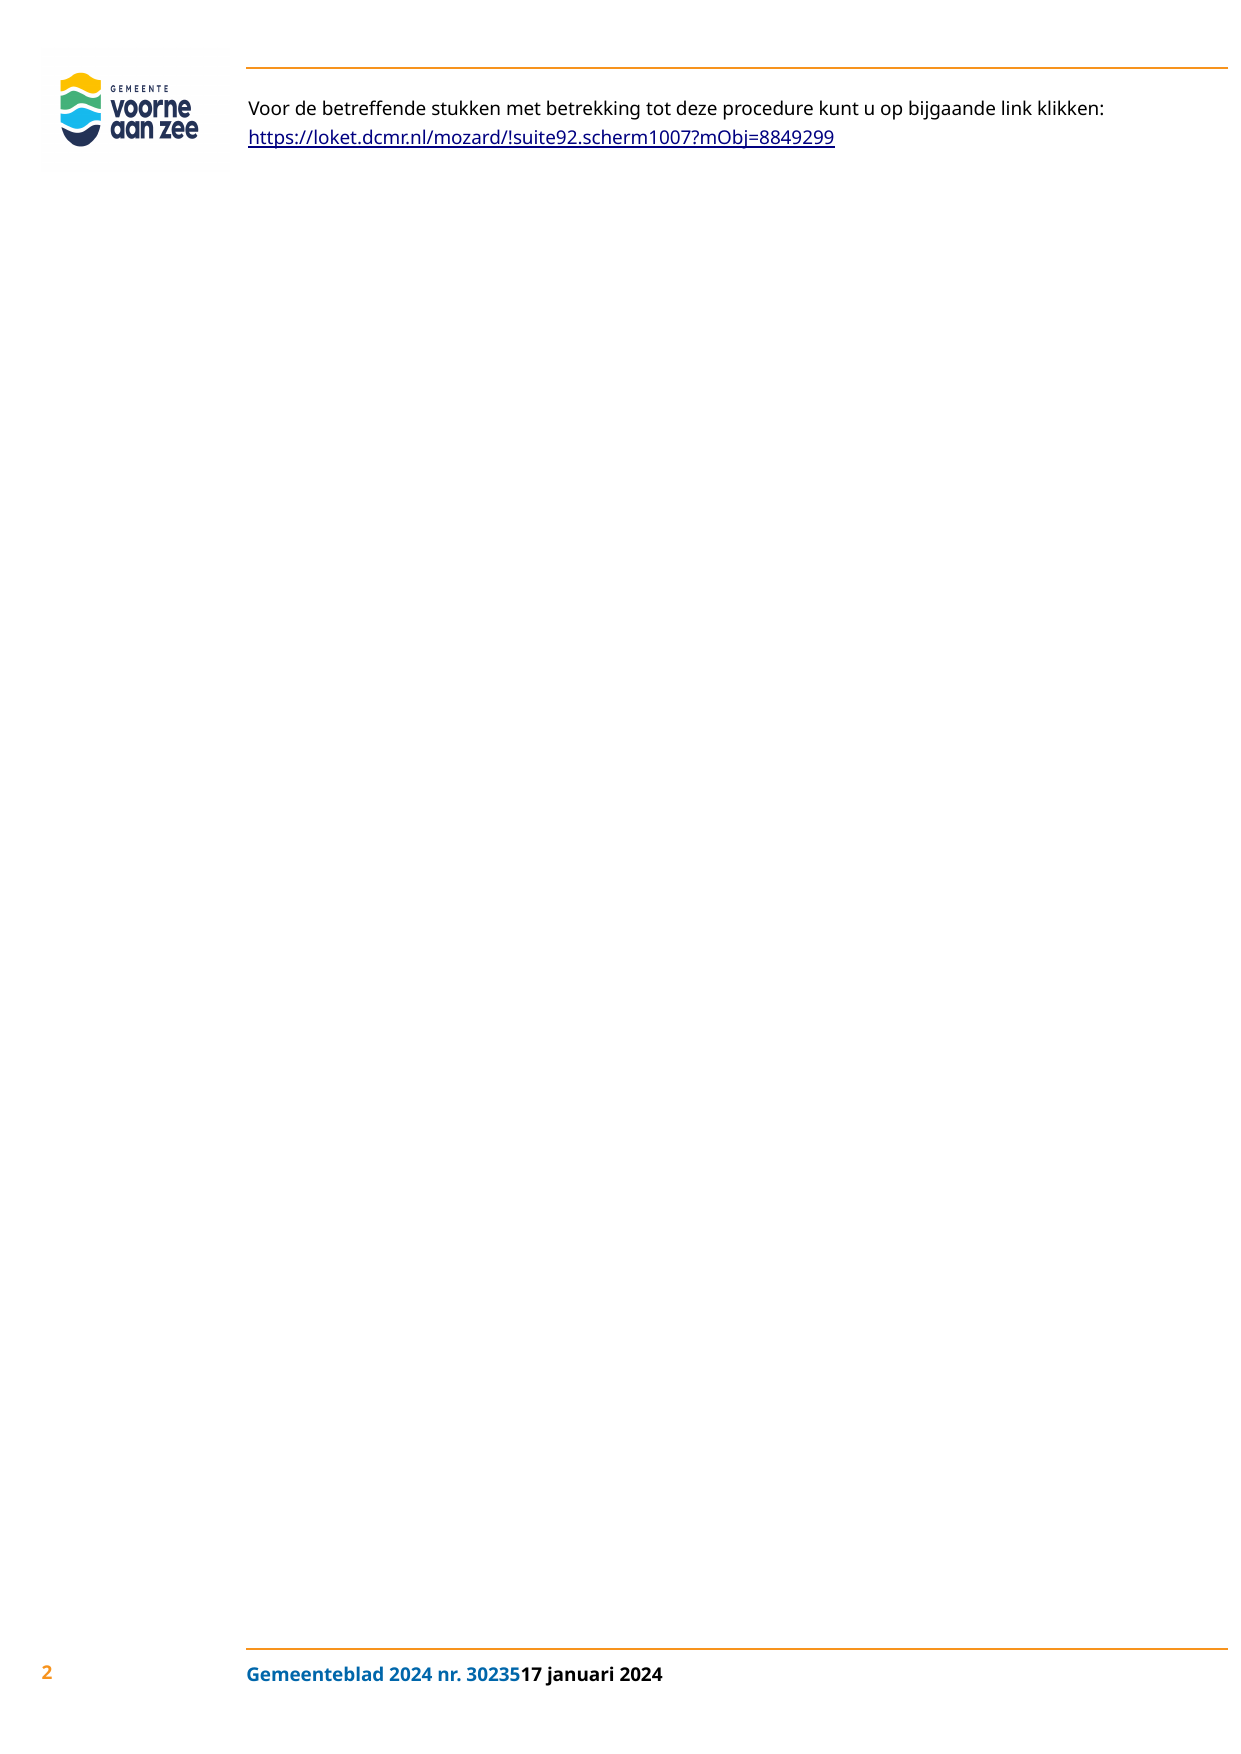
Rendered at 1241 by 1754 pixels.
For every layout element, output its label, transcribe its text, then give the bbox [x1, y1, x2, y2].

text Voor de betreffende stukken met betrekking tot deze procedure kunt u op bijgaande link klikken: https://loket.dcmr.nl/mozard/!suite92.scherm1007?mObj=8849299 [248, 95, 1152, 150]
picture [41, 47, 231, 172]
